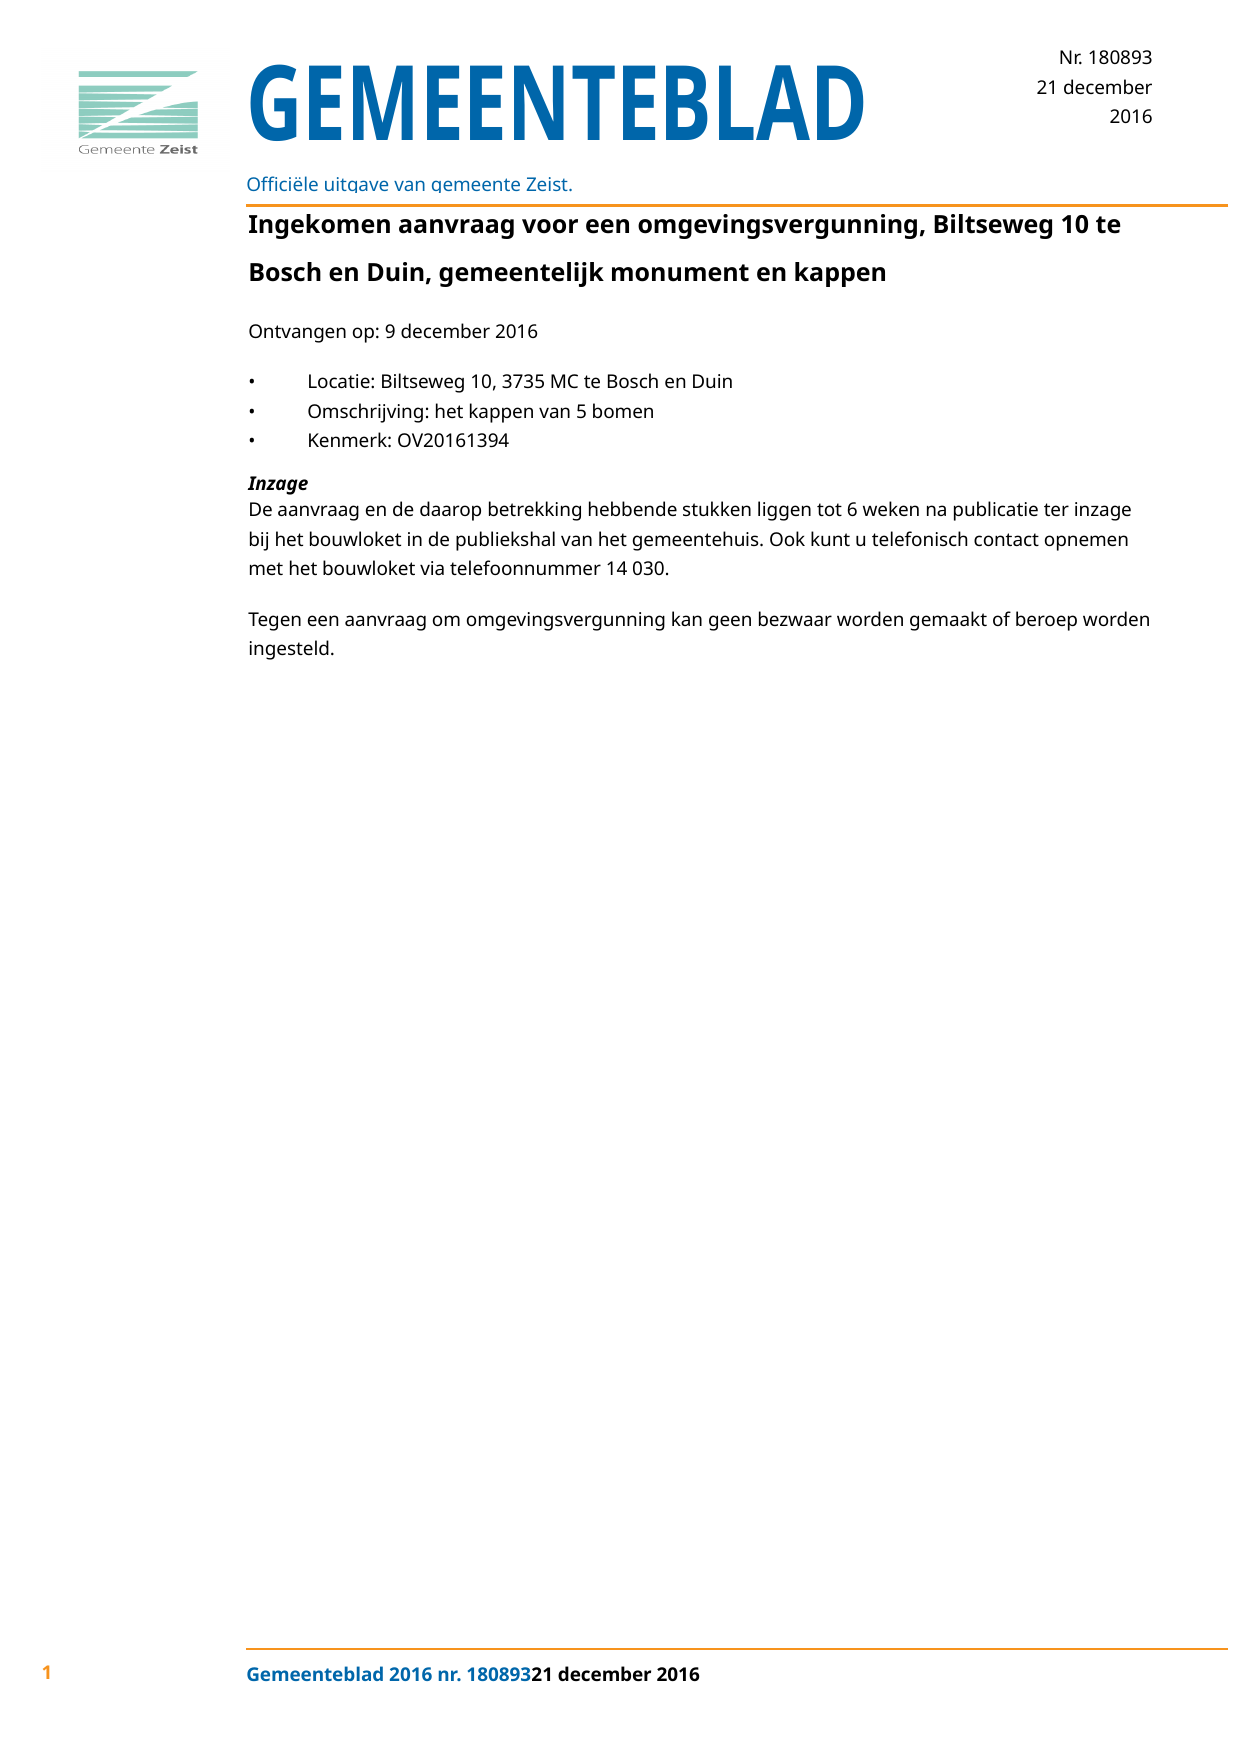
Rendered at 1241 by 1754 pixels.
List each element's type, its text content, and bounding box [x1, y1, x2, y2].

list Omschrijving: het kappen van 5 bomen [248, 398, 1152, 424]
text Inzage [248, 471, 1152, 496]
text De aanvraag en de daarop betrekking hebbende stukken liggen tot 6 weken na publicatie ter inzage bij het bouwloket in de publiekshal van het gemeentehuis. Ook kunt u telefonisch contact opnemen met het bouwloket via telefoonnummer 14 030. [248, 496, 1152, 581]
text Ingekomen aanvraag voor een omgevingsvergunning, Biltseweg 10 te Bosch en Duin, gemeentelijk monument en kappen [248, 207, 1152, 288]
picture [41, 47, 231, 172]
list Kenmerk: OV20161394 [248, 427, 1152, 453]
list Locatie: Biltseweg 10, 3735 MC te Bosch en Duin [248, 368, 1152, 394]
text Tegen een aanvraag om omgevingsvergunning kan geen bezwaar worden gemaakt of beroep worden ingesteld. [248, 606, 1152, 661]
text Ontvangen op: 9 december 2016 [248, 318, 1152, 344]
